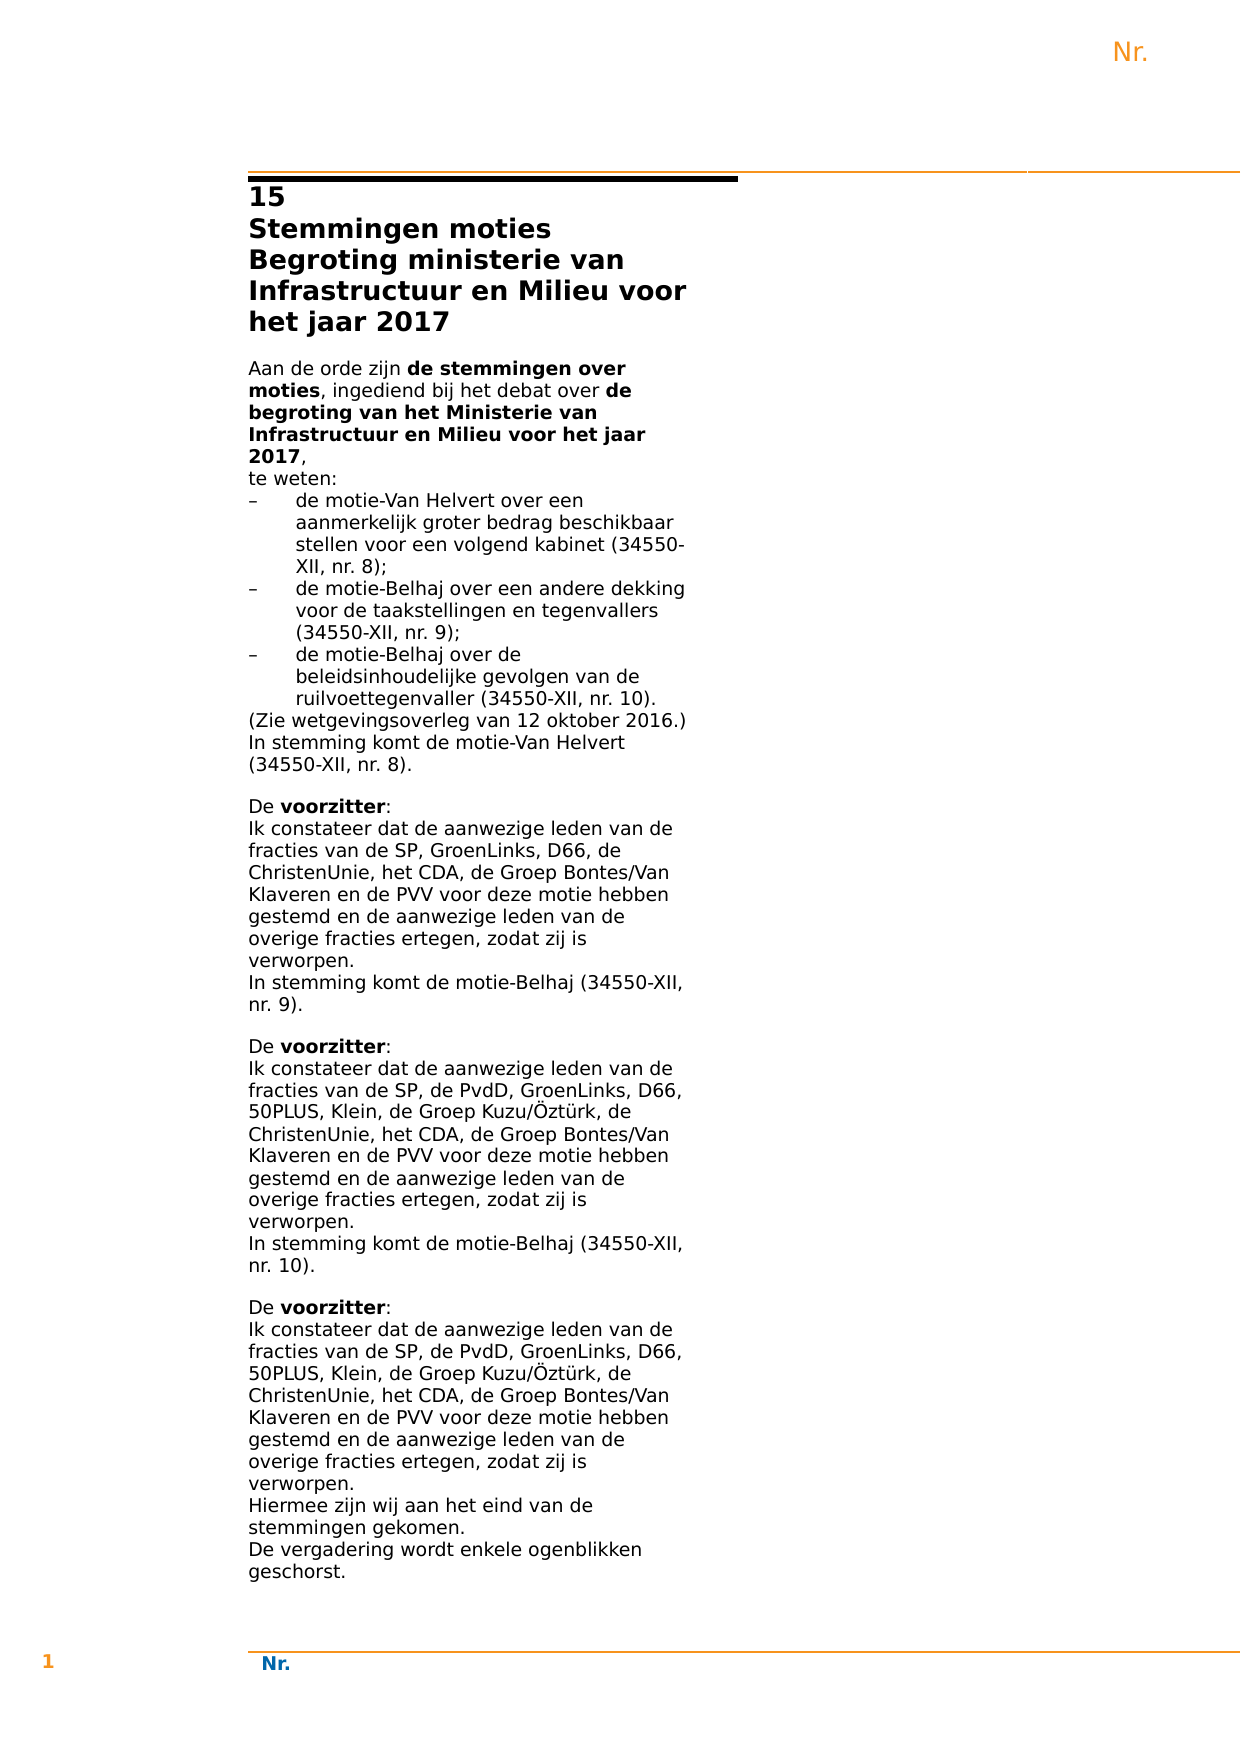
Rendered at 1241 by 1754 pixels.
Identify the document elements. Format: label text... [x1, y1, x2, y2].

list de motie-Belhaj over de beleidsinhoudelijke gevolgen van de ruilvoettegenvaller (34550-XII, nr. 10). [248, 644, 691, 710]
text De voorzitter: [248, 1297, 691, 1319]
text De vergadering wordt enkele ogenblikken geschorst. [248, 1539, 691, 1583]
text In stemming komt de motie-Belhaj (34550-XII, nr. 10). [248, 1233, 691, 1277]
text te weten: [248, 468, 691, 490]
list de motie-Van Helvert over een aanmerkelijk groter bedrag beschikbaar stellen voor een volgend kabinet (34550-XII, nr. 8); [248, 490, 691, 578]
text De voorzitter: [248, 796, 691, 818]
text Ik constateer dat de aanwezige leden van de fracties van de SP, GroenLinks, D66, de ChristenUnie, het CDA, de Groep Bontes/Van Klaveren en de PVV voor deze motie hebben gestemd en de aanwezige leden van de overige fracties ertegen, zodat zij is verworpen. [248, 818, 691, 972]
text Aan de orde zijn de stemmingen over moties, ingediend bij het debat over de begroting van het Ministerie van Infrastructuur en Milieu voor het jaar 2017, [248, 358, 691, 468]
text Ik constateer dat de aanwezige leden van de fracties van de SP, de PvdD, GroenLinks, D66, 50PLUS, Klein, de Groep Kuzu/Öztürk, de ChristenUnie, het CDA, de Groep Bontes/Van Klaveren en de PVV voor deze motie hebben gestemd en de aanwezige leden van de overige fracties ertegen, zodat zij is verworpen. [248, 1057, 691, 1233]
text Ik constateer dat de aanwezige leden van de fracties van de SP, de PvdD, GroenLinks, D66, 50PLUS, Klein, de Groep Kuzu/Öztürk, de ChristenUnie, het CDA, de Groep Bontes/Van Klaveren en de PVV voor deze motie hebben gestemd en de aanwezige leden van de overige fracties ertegen, zodat zij is verworpen. [248, 1319, 691, 1495]
text In stemming komt de motie-Van Helvert (34550-XII, nr. 8). [248, 732, 691, 776]
title 15 Stemmingen moties Begroting ministerie van Infrastructuur en Milieu voor het jaar 2017 [248, 182, 691, 338]
text (Zie wetgevingsoverleg van 12 oktober 2016.) [248, 710, 691, 732]
text In stemming komt de motie-Belhaj (34550-XII, nr. 9). [248, 972, 691, 1016]
text De voorzitter: [248, 1036, 691, 1057]
text Hiermee zijn wij aan het eind van de stemmingen gekomen. [248, 1495, 691, 1539]
list de motie-Belhaj over een andere dekking voor de taakstellingen en tegenvallers (34550-XII, nr. 9); [248, 578, 691, 644]
